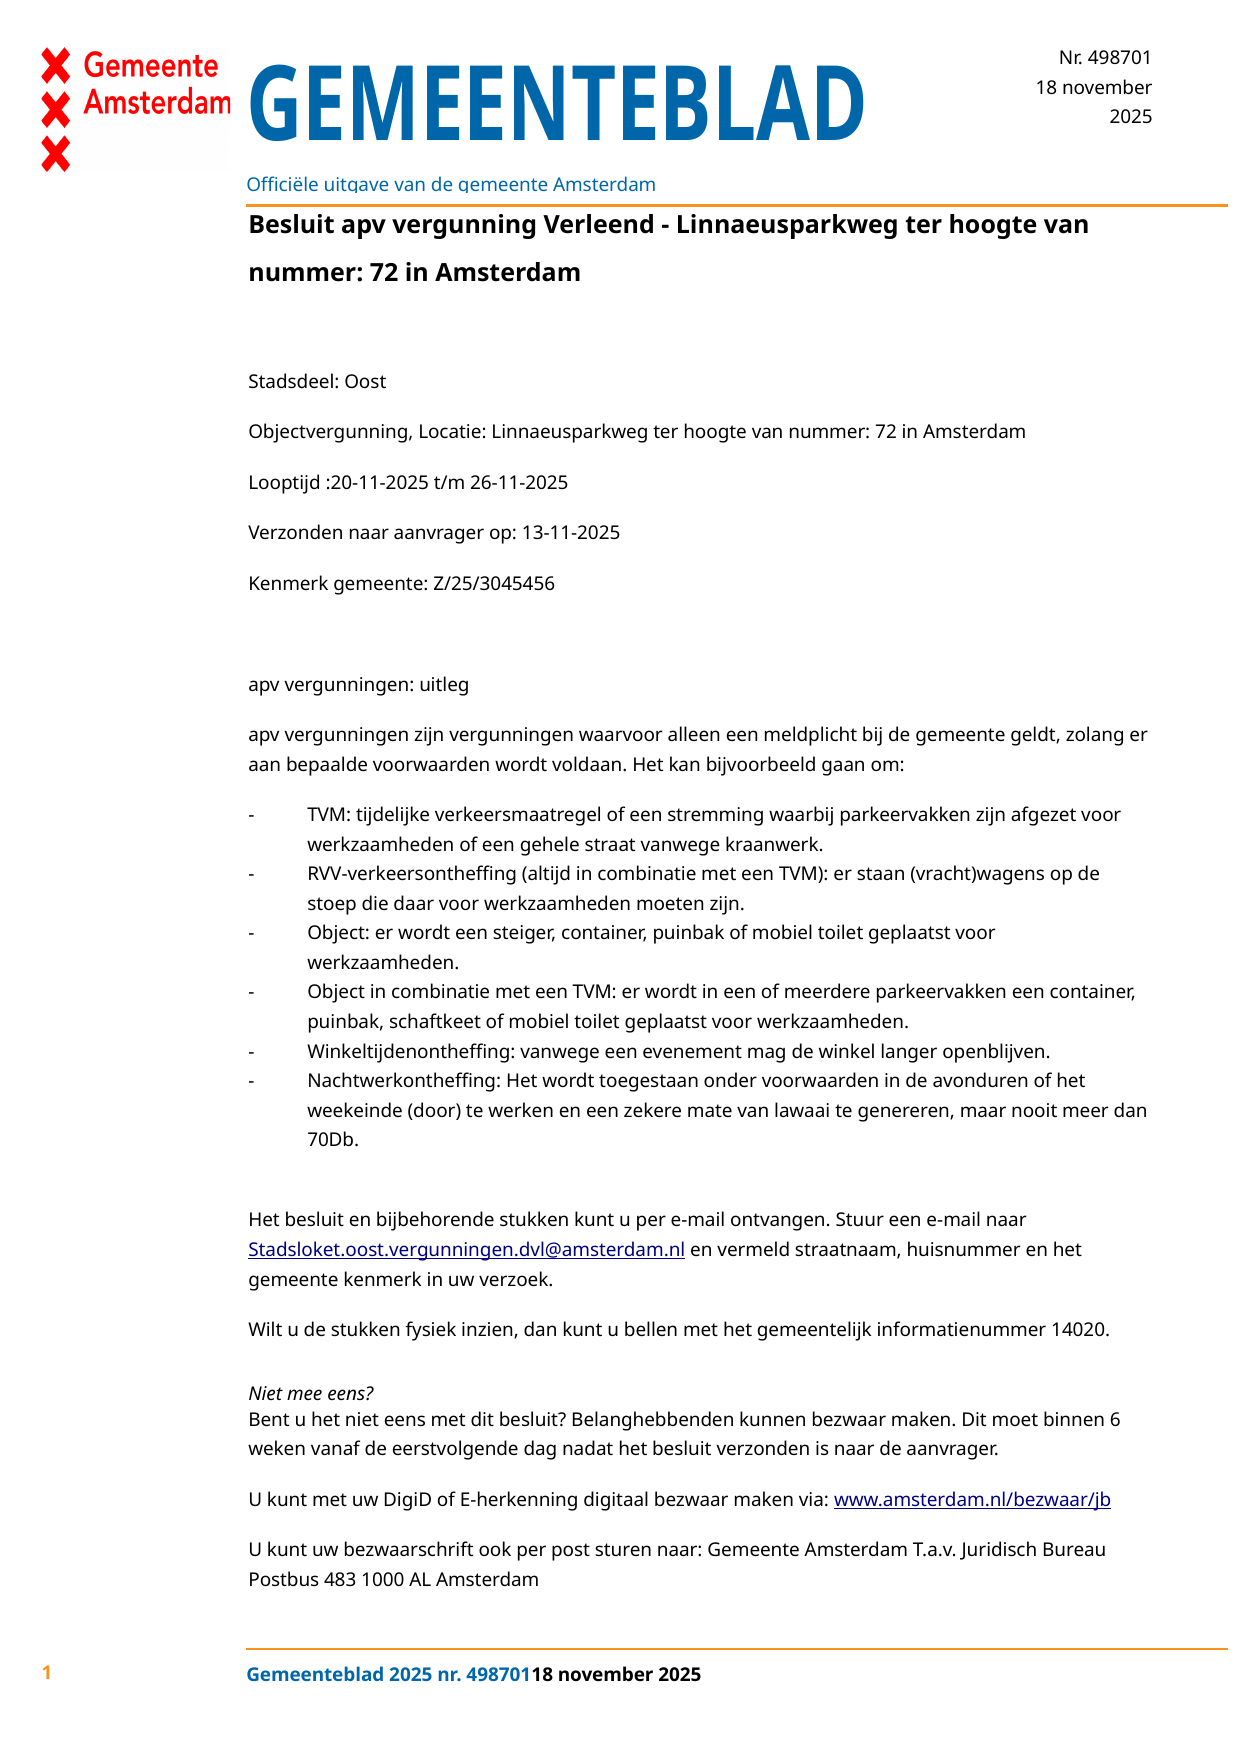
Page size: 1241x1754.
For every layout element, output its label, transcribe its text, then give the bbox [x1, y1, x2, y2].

list RVV-verkeersontheffing (altijd in combinatie met een TVM): er staan (vracht)wagens op de stoep die daar voor werkzaamheden moeten zijn. [248, 860, 1152, 916]
text Stadsdeel: Oost [248, 368, 1152, 394]
text Besluit apv vergunning Verleend - Linnaeusparkweg ter hoogte van nummer: 72 in Amsterdam [248, 207, 1152, 288]
text Bent u het niet eens met dit besluit? Belanghebbenden kunnen bezwaar maken. Dit moet binnen 6 weken vanaf de eerstvolgende dag nadat het besluit verzonden is naar de aanvrager. [248, 1406, 1152, 1461]
list Nachtwerkontheffing: Het wordt toegestaan onder voorwaarden in de avonduren of het weekeinde (door) te werken en een zekere mate van lawaai te genereren, maar nooit meer dan 70Db. [248, 1067, 1152, 1152]
list Winkeltijdenontheffing: vanwege een evenement mag de winkel langer openblijven. [248, 1038, 1152, 1064]
text Het besluit en bijbehorende stukken kunt u per e-mail ontvangen. Stuur een e-mail naar Stadsloket.oost.vergunningen.dvl@amsterdam.nl en vermeld straatnaam, huisnummer en het gemeente kenmerk in uw verzoek. [248, 1207, 1152, 1292]
text Looptijd :20-11-2025 t/m 26-11-2025 [248, 469, 1152, 495]
text Objectvergunning, Locatie: Linnaeusparkweg ter hoogte van nummer: 72 in Amsterdam [248, 419, 1152, 444]
text Wilt u de stukken fysiek inzien, dan kunt u bellen met het gemeentelijk informatienummer 14020. [248, 1316, 1152, 1342]
list Object: er wordt een steiger, container, puinbak of mobiel toilet geplaatst voor werkzaamheden. [248, 919, 1152, 975]
picture [41, 47, 231, 172]
text Verzonden naar aanvrager op: 13-11-2025 [248, 519, 1152, 545]
text U kunt uw bezwaarschrift ook per post sturen naar: Gemeente Amsterdam T.a.v. Juridisch Bureau Postbus 483 1000 AL Amsterdam [248, 1536, 1152, 1592]
text Niet mee eens? [248, 1380, 1152, 1406]
text apv vergunningen: uitleg [248, 671, 1152, 697]
text U kunt met uw DigiD of E-herkenning digitaal bezwaar maken via: www.amsterdam.nl/bezwaar/jb [248, 1486, 1152, 1512]
list TVM: tijdelijke verkeersmaatregel of een stremming waarbij parkeervakken zijn afgezet voor werkzaamheden of een gehele straat vanwege kraanwerk. [248, 801, 1152, 857]
list Object in combinatie met een TVM: er wordt in een of meerdere parkeervakken een container, puinbak, schaftkeet of mobiel toilet geplaatst voor werkzaamheden. [248, 979, 1152, 1034]
text Kenmerk gemeente: Z/25/3045456 [248, 570, 1152, 596]
text apv vergunningen zijn vergunningen waarvoor alleen een meldplicht bij de gemeente geldt, zolang er aan bepaalde voorwaarden wordt voldaan. Het kan bijvoorbeeld gaan om: [248, 721, 1152, 777]
